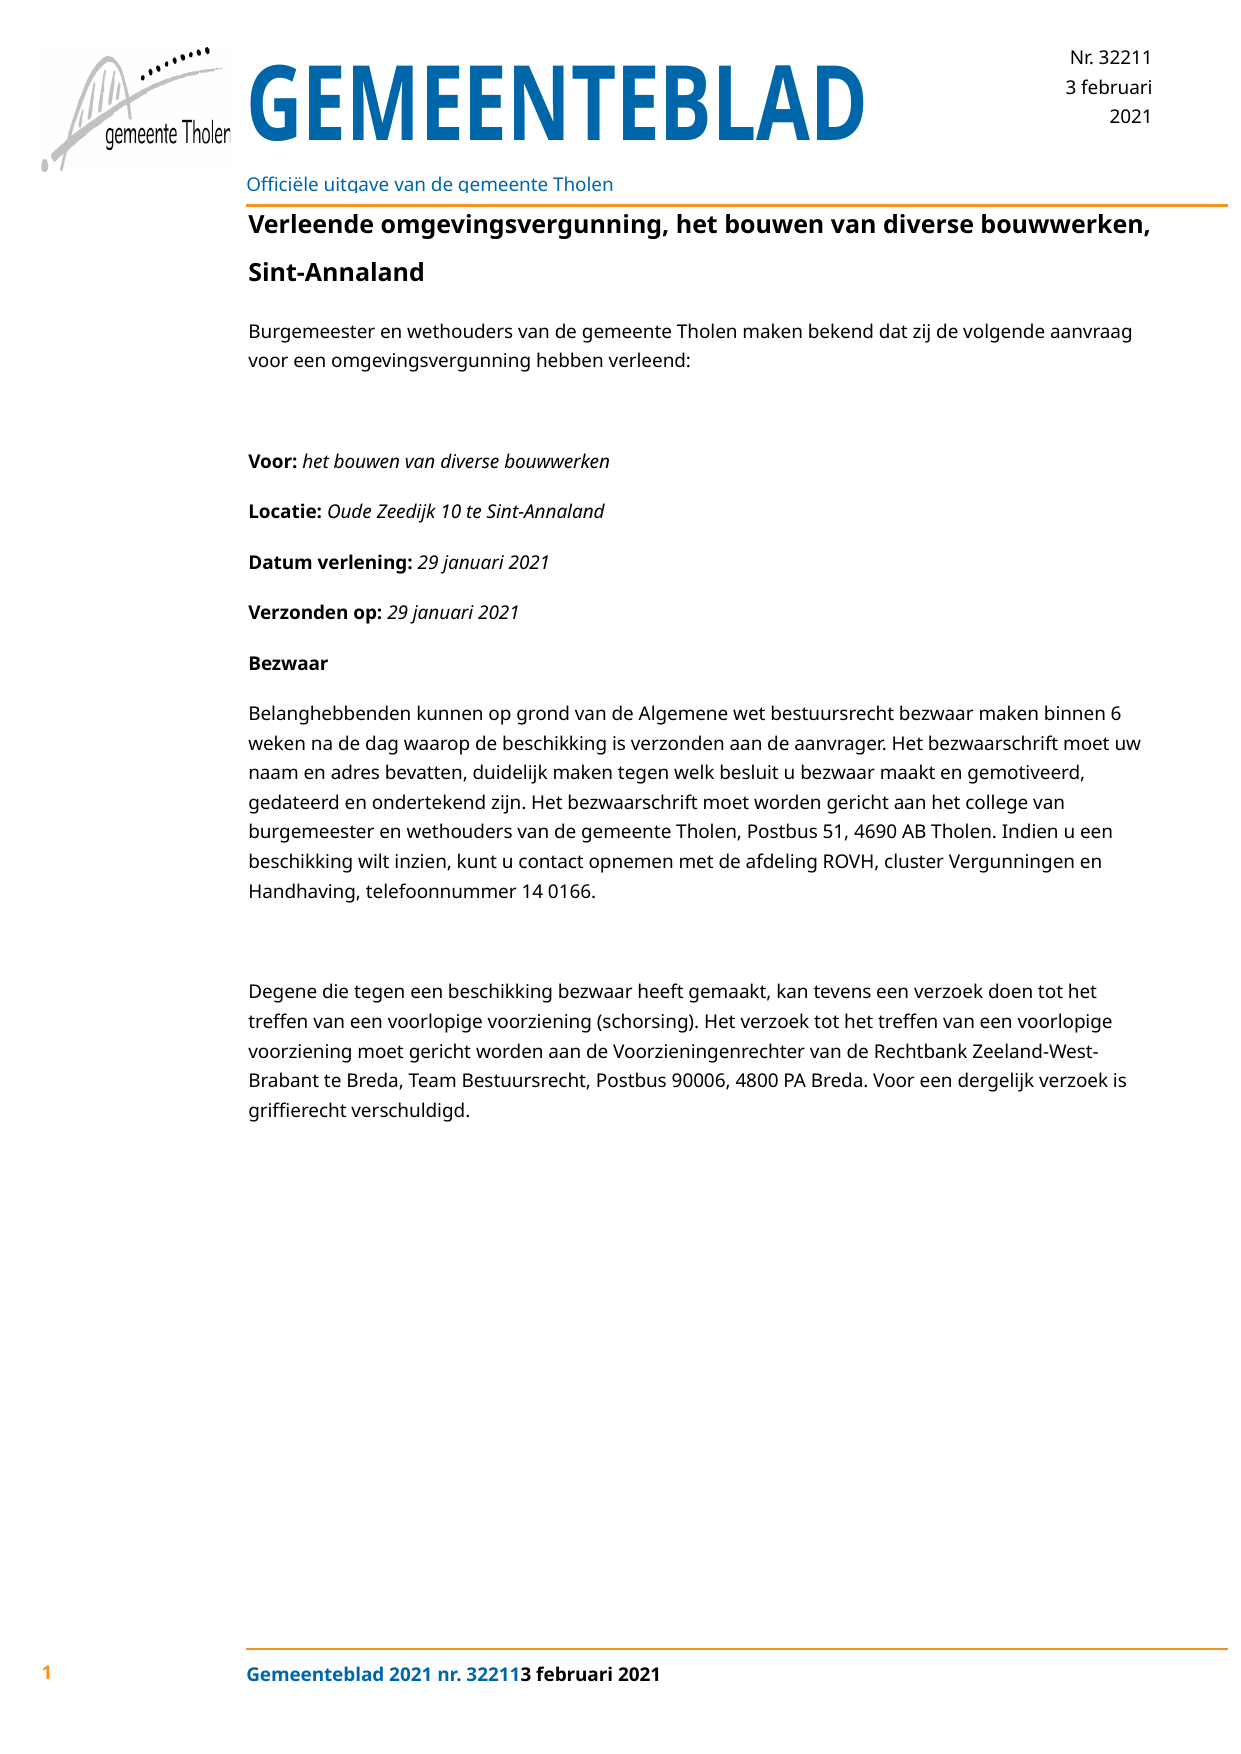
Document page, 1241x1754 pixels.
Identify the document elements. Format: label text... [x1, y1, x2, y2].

text Locatie: Oude Zeedijk 10 te Sint-Annaland [248, 499, 1152, 524]
text Burgemeester en wethouders van de gemeente Tholen maken bekend dat zij de volgende aanvraag voor een omgevingsvergunning hebben verleend: [248, 318, 1152, 373]
picture [41, 47, 231, 172]
text Verzonden op: 29 januari 2021 [248, 599, 1152, 625]
text Voor: het bouwen van diverse bouwwerken [248, 448, 1152, 474]
text Belanghebbenden kunnen op grond van de Algemene wet bestuursrecht bezwaar maken binnen 6 weken na de dag waarop de beschikking is verzonden aan de aanvrager. Het bezwaarschrift moet uw naam en adres bevatten, duidelijk maken tegen welk besluit u bezwaar maakt en gemotiveerd, gedateerd en ondertekend zijn. Het bezwaarschrift moet worden gericht aan het college van burgemeester en wethouders van de gemeente Tholen, Postbus 51, 4690 AB Tholen. Indien u een beschikking wilt inzien, kunt u contact opnemen met de afdeling ROVH, cluster Vergunningen en Handhaving, telefoonnummer 14 0166. [248, 700, 1152, 904]
text Datum verlening: 29 januari 2021 [248, 549, 1152, 575]
text Bezwaar [248, 650, 1152, 676]
text Verleende omgevingsvergunning, het bouwen van diverse bouwwerken, Sint-Annaland [248, 207, 1152, 288]
text Degene die tegen een beschikking bezwaar heeft gemaakt, kan tevens een verzoek doen tot het treffen van een voorlopige voorziening (schorsing). Het verzoek tot het treffen van een voorlopige voorziening moet gericht worden aan de Voorzieningenrechter van de Rechtbank Zeeland-West-Brabant te Breda, Team Bestuursrecht, Postbus 90006, 4800 PA Breda. Voor een dergelijk verzoek is griffierecht verschuldigd. [248, 979, 1152, 1123]
